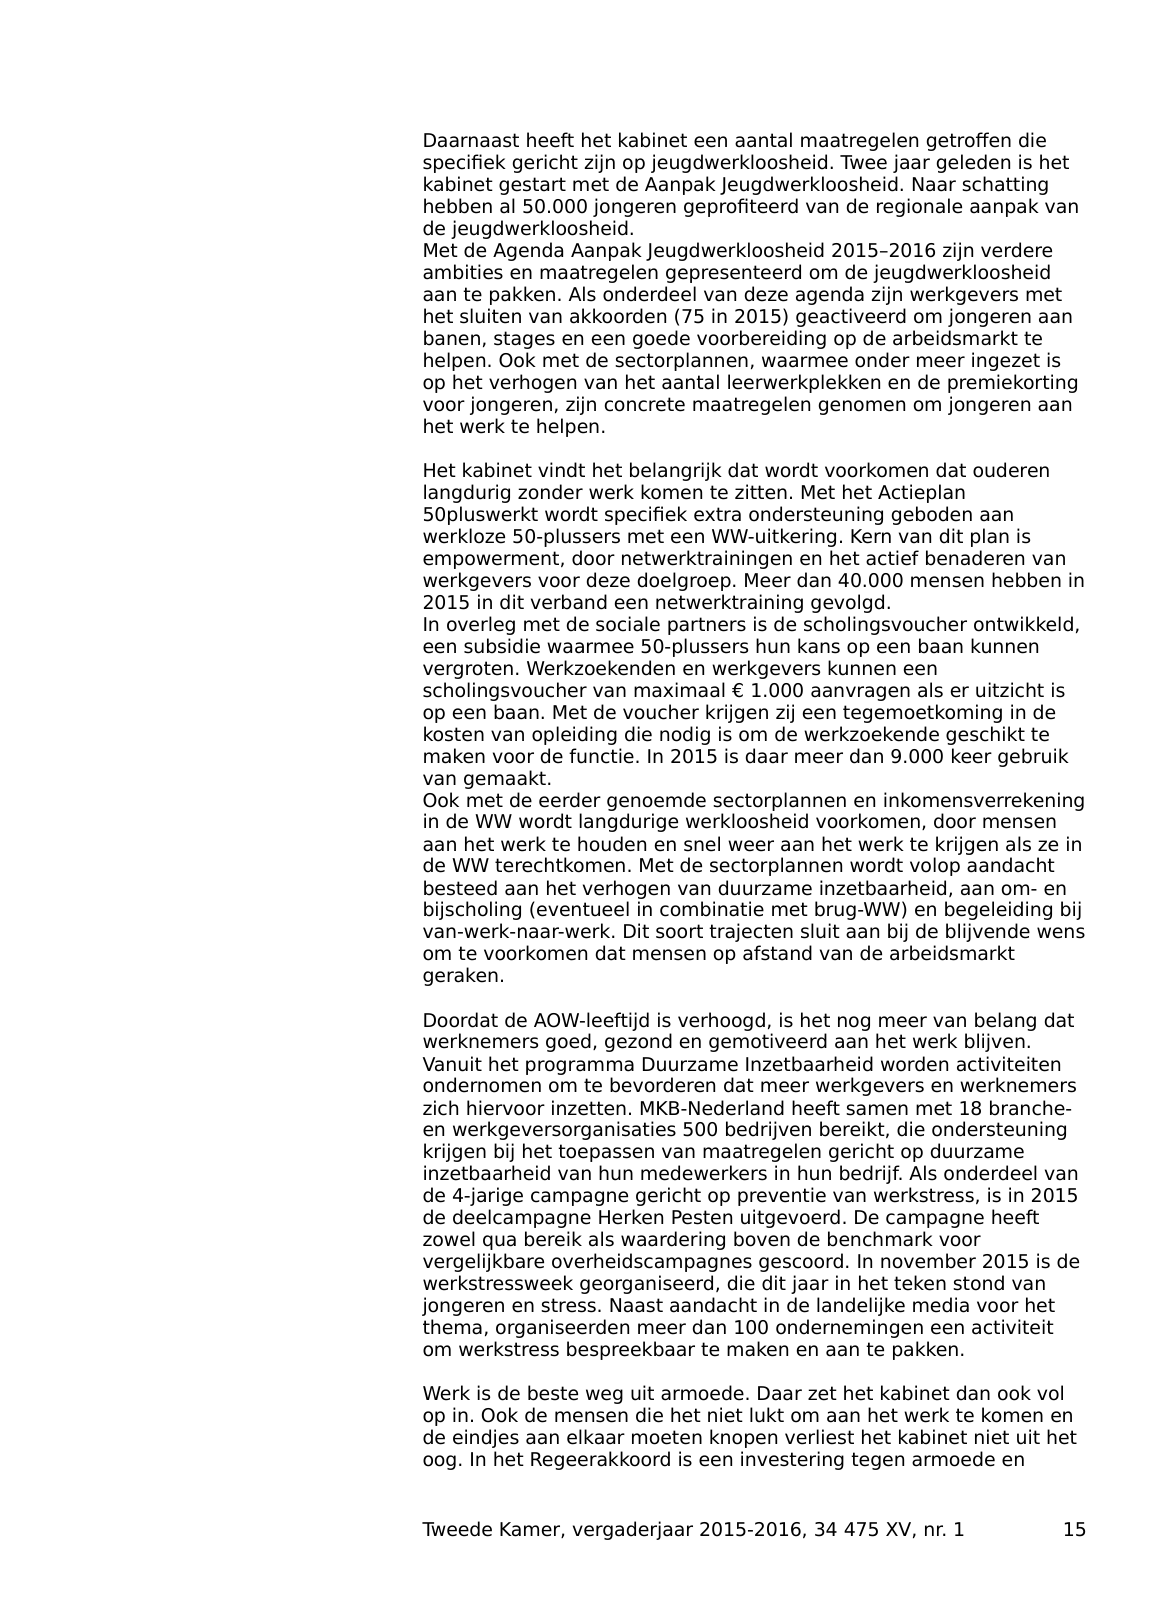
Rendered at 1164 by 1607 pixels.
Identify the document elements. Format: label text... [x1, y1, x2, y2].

text Het kabinet vindt het belangrijk dat wordt voorkomen dat ouderen langdurig zonder werk komen te zitten. Met het Actieplan 50pluswerkt wordt specifiek extra ondersteuning geboden aan werkloze 50-plussers met een WW-uitkering. Kern van dit plan is empowerment, door netwerktrainingen en het actief benaderen van werkgevers voor deze doelgroep. Meer dan 40.000 mensen hebben in 2015 in dit verband een netwerktraining gevolgd. [422, 460, 1087, 614]
text Daarnaast heeft het kabinet een aantal maatregelen getroffen die specifiek gericht zijn op jeugdwerkloosheid. Twee jaar geleden is het kabinet gestart met de Aanpak Jeugdwerkloosheid. Naar schatting hebben al 50.000 jongeren geprofiteerd van de regionale aanpak van de jeugdwerkloosheid. [422, 130, 1087, 240]
text Werk is de beste weg uit armoede. Daar zet het kabinet dan ook vol op in. Ook de mensen die het niet lukt om aan het werk te komen en de eindjes aan elkaar moeten knopen verliest het kabinet niet uit het oog. In het Regeerakkoord is een investering tegen armoede en [422, 1383, 1087, 1471]
text Met de Agenda Aanpak Jeugdwerkloosheid 2015–2016 zijn verdere ambities en maatregelen gepresenteerd om de jeugdwerkloosheid aan te pakken. Als onderdeel van deze agenda zijn werkgevers met het sluiten van akkoorden (75 in 2015) geactiveerd om jongeren aan banen, stages en een goede voorbereiding op de arbeidsmarkt te helpen. Ook met de sectorplannen, waarmee onder meer ingezet is op het verhogen van het aantal leerwerkplekken en de premiekorting voor jongeren, zijn concrete maatregelen genomen om jongeren aan het werk te helpen. [422, 240, 1087, 438]
text Doordat de AOW-leeftijd is verhoogd, is het nog meer van belang dat werknemers goed, gezond en gemotiveerd aan het werk blijven. Vanuit het programma Duurzame Inzetbaarheid worden activiteiten ondernomen om te bevorderen dat meer werkgevers en werknemers zich hiervoor inzetten. MKB-Nederland heeft samen met 18 branche- en werkgeversorganisaties 500 bedrijven bereikt, die ondersteuning krijgen bij het toepassen van maatregelen gericht op duurzame inzetbaarheid van hun medewerkers in hun bedrijf. Als onderdeel van de 4-jarige campagne gericht op preventie van werkstress, is in 2015 de deelcampagne Herken Pesten uitgevoerd. De campagne heeft zowel qua bereik als waardering boven de benchmark voor vergelijkbare overheidscampagnes gescoord. In november 2015 is de werkstressweek georganiseerd, die dit jaar in het teken stond van jongeren en stress. Naast aandacht in de landelijke media voor het thema, organiseerden meer dan 100 ondernemingen een activiteit om werkstress bespreekbaar te maken en aan te pakken. [422, 1009, 1087, 1361]
text In overleg met de sociale partners is de scholingsvoucher ontwikkeld, een subsidie waarmee 50-plussers hun kans op een baan kunnen vergroten. Werkzoekenden en werkgevers kunnen een scholingsvoucher van maximaal € 1.000 aanvragen als er uitzicht is op een baan. Met de voucher krijgen zij een tegemoetkoming in de kosten van opleiding die nodig is om de werkzoekende geschikt te maken voor de functie. In 2015 is daar meer dan 9.000 keer gebruik van gemaakt. [422, 614, 1087, 789]
text Ook met de eerder genoemde sectorplannen en inkomensverrekening in de WW wordt langdurige werkloosheid voorkomen, door mensen aan het werk te houden en snel weer aan het werk te krijgen als ze in de WW terechtkomen. Met de sectorplannen wordt volop aandacht besteed aan het verhogen van duurzame inzetbaarheid, aan om- en bijscholing (eventueel in combinatie met brug-WW) en begeleiding bij van-werk-naar-werk. Dit soort trajecten sluit aan bij de blijvende wens om te voorkomen dat mensen op afstand van de arbeidsmarkt geraken. [422, 789, 1087, 987]
